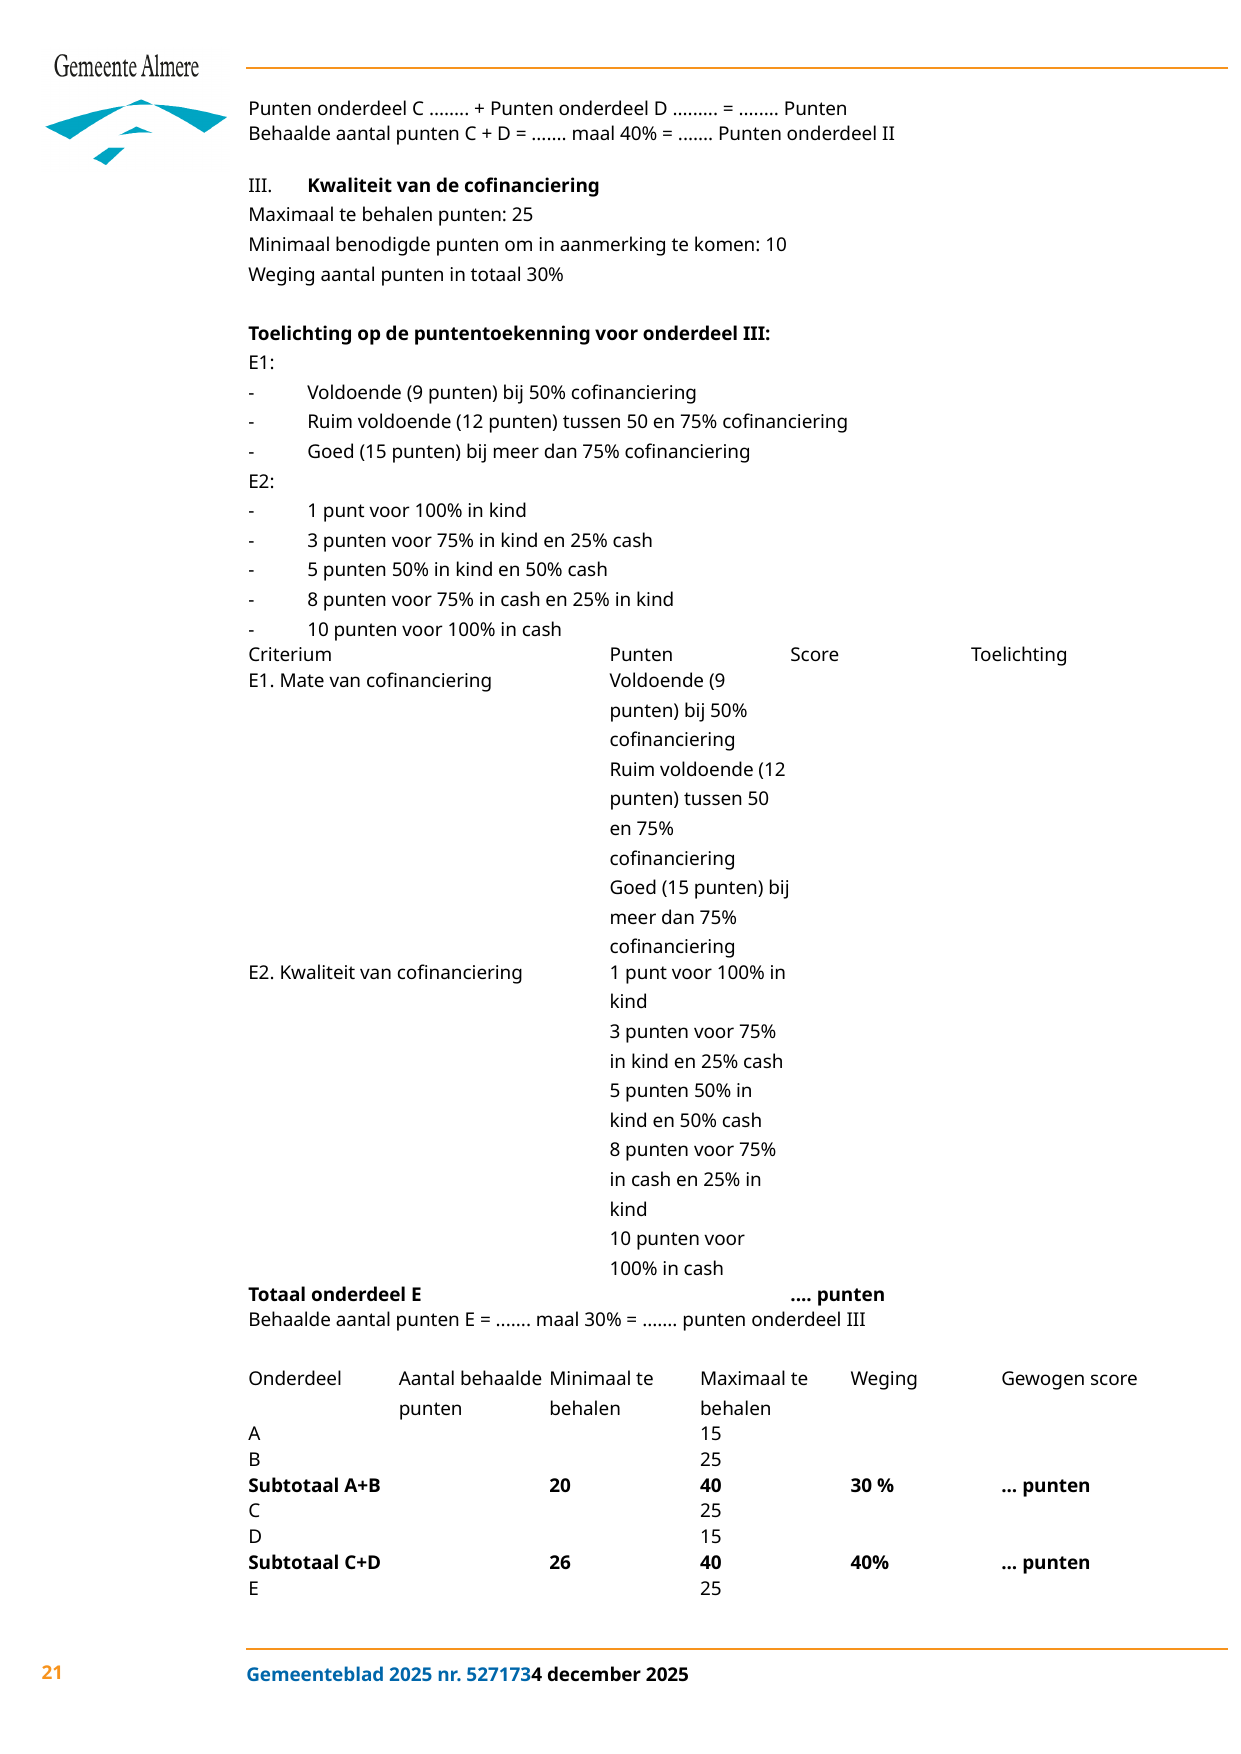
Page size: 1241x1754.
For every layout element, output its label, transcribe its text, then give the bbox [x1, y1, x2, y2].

table_cell 15 [700, 1420, 850, 1446]
table_cell [399, 1420, 549, 1446]
table_header Minimaal te behalen [549, 1365, 700, 1420]
table_cell .... punten [790, 1281, 1152, 1306]
table_cell [399, 1575, 549, 1601]
table_cell [850, 1420, 1001, 1446]
table_cell Toelichting [971, 641, 1152, 667]
table_cell [609, 146, 790, 172]
table_cell 25 [700, 1446, 850, 1472]
table_cell E1. Mate van cofinanciering [248, 667, 609, 959]
table_cell [399, 1472, 549, 1498]
table_cell Voldoende (9 punten) bij 50% cofinanciering Ruim voldoende (12 punten) tussen 50 en 75% cofinanciering Goed (15 punten) bij meer dan 75% cofinanciering [609, 667, 790, 959]
table_cell Behaalde aantal punten E = ....... maal 30% = ....... punten onderdeel III [248, 1306, 1152, 1332]
table_cell Punten onderdeel C ........ + Punten onderdeel D ......... = ........ Punten [248, 95, 1152, 121]
table_cell [850, 1523, 1001, 1549]
table_cell 25 [700, 1498, 850, 1523]
table_cell Subtotaal C+D [248, 1549, 398, 1575]
table_cell [1001, 1523, 1152, 1549]
table_cell 15 [700, 1523, 850, 1549]
table_header Aantal behaalde punten [399, 1365, 549, 1420]
table_cell E2. Kwaliteit van cofinanciering [248, 959, 609, 1281]
table_cell [1001, 1420, 1152, 1446]
table_cell Behaalde aantal punten C + D = ....... maal 40% = ....... Punten onderdeel II [248, 121, 1152, 146]
table_cell 40 [700, 1472, 850, 1498]
table_cell 1 punt voor 100% in kind 3 punten voor 75% in kind en 25% cash 5 punten 50% in kind en 50% cash 8 punten voor 75% in cash en 25% in kind 10 punten voor 100% in cash [609, 959, 790, 1281]
table_cell [971, 667, 1152, 959]
picture [41, 47, 231, 172]
table_cell [549, 1523, 700, 1549]
table_cell 25 [700, 1575, 850, 1601]
table_cell [399, 1498, 549, 1523]
table_cell [790, 959, 971, 1281]
table_cell [971, 959, 1152, 1281]
table_cell ... punten [1001, 1549, 1152, 1575]
table_cell 30 % [850, 1472, 1001, 1498]
table_cell B [248, 1446, 398, 1472]
table_cell [790, 667, 971, 959]
table_cell 40% [850, 1549, 1001, 1575]
table_cell [850, 1498, 1001, 1523]
table_cell [399, 1549, 549, 1575]
table_cell A [248, 1420, 398, 1446]
table_cell [1001, 1498, 1152, 1523]
table_cell [1001, 1575, 1152, 1601]
table_cell E [248, 1575, 398, 1601]
table_cell Totaal onderdeel E [248, 1281, 790, 1306]
table_header Onderdeel [248, 1365, 398, 1420]
table_header Maximaal te behalen [700, 1365, 850, 1420]
table_header Weging [850, 1365, 1001, 1420]
table_cell [1001, 1446, 1152, 1472]
table_cell [850, 1575, 1001, 1601]
table_cell Criterium [248, 641, 609, 667]
table_cell 20 [549, 1472, 700, 1498]
table_cell [549, 1498, 700, 1523]
table_cell [850, 1446, 1001, 1472]
table_cell 40 [700, 1549, 850, 1575]
table_cell [399, 1446, 549, 1472]
table_cell [971, 146, 1152, 172]
table_cell [549, 1446, 700, 1472]
table_cell [399, 1523, 549, 1549]
table_cell Punten [609, 641, 790, 667]
table_cell D [248, 1523, 398, 1549]
table_cell Kwaliteit van de cofinanciering Maximaal te behalen punten: 25 Minimaal benodigde punten om in aanmerking te komen: 10 Weging aantal punten in totaal 30% Toelichting op de puntentoekenning voor onderdeel III: E1: Voldoende (9 punten) bij 50% cofinanciering Ruim voldoende (12 punten) tussen 50 en 75% cofinanciering Goed (15 punten) bij meer dan 75% cofinanciering E2: 1 punt voor 100% in kind 3 punten voor 75% in kind en 25% cash 5 punten 50% in kind en 50% cash 8 punten voor 75% in cash en 25% in kind 10 punten voor 100% in cash [248, 172, 1152, 641]
table_cell Score [790, 641, 971, 667]
table_cell C [248, 1498, 398, 1523]
table_cell Subtotaal A+B [248, 1472, 398, 1498]
table_header Gewogen score [1001, 1365, 1152, 1420]
table_cell 26 [549, 1549, 700, 1575]
table_cell [790, 146, 971, 172]
table_cell [248, 146, 609, 172]
table_cell [549, 1575, 700, 1601]
table_cell [549, 1420, 700, 1446]
table_cell ... punten [1001, 1472, 1152, 1498]
